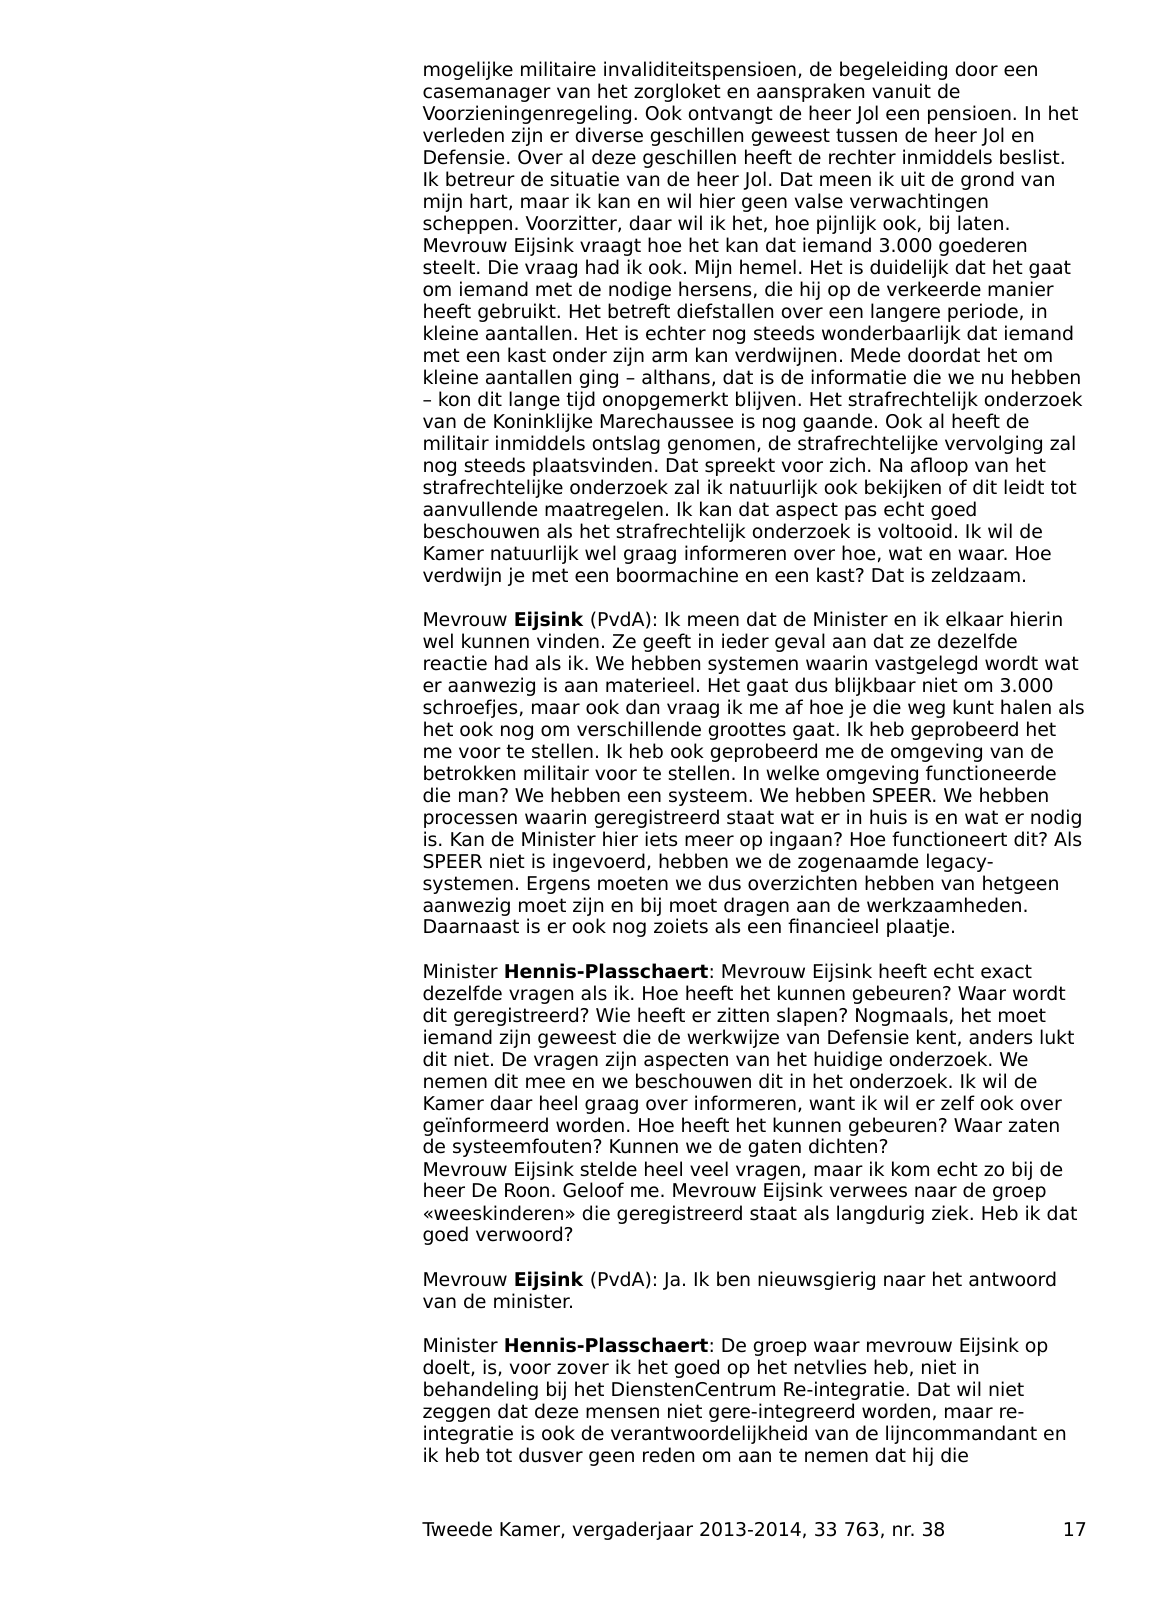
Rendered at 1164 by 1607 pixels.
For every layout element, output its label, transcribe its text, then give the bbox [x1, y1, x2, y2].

text Minister Hennis-Plasschaert: De groep waar mevrouw Eijsink op doelt, is, voor zover ik het goed op het netvlies heb, niet in behandeling bij het DienstenCentrum Re-integratie. Dat wil niet zeggen dat deze mensen niet gere-integreerd worden, maar re-integratie is ook de verantwoordelijkheid van de lijncommandant en ik heb tot dusver geen reden om aan te nemen dat hij die [422, 1335, 1087, 1467]
text Minister Hennis-Plasschaert: Mevrouw Eijsink heeft echt exact dezelfde vragen als ik. Hoe heeft het kunnen gebeuren? Waar wordt dit geregistreerd? Wie heeft er zitten slapen? Nogmaals, het moet iemand zijn geweest die de werkwijze van Defensie kent, anders lukt dit niet. De vragen zijn aspecten van het huidige onderzoek. We nemen dit mee en we beschouwen dit in het onderzoek. Ik wil de Kamer daar heel graag over informeren, want ik wil er zelf ook over geïnformeerd worden. Hoe heeft het kunnen gebeuren? Waar zaten de systeemfouten? Kunnen we de gaten dichten? [422, 961, 1087, 1158]
text Mevrouw Eijsink stelde heel veel vragen, maar ik kom echt zo bij de heer De Roon. Geloof me. Mevrouw Eijsink verwees naar de groep «weeskinderen» die geregistreerd staat als langdurig ziek. Heb ik dat goed verwoord? [422, 1158, 1087, 1246]
text mogelijke militaire invaliditeitspensioen, de begeleiding door een casemanager van het zorgloket en aanspraken vanuit de Voorzieningenregeling. Ook ontvangt de heer Jol een pensioen. In het verleden zijn er diverse geschillen geweest tussen de heer Jol en Defensie. Over al deze geschillen heeft de rechter inmiddels beslist. Ik betreur de situatie van de heer Jol. Dat meen ik uit de grond van mijn hart, maar ik kan en wil hier geen valse verwachtingen scheppen. Voorzitter, daar wil ik het, hoe pijnlijk ook, bij laten. [422, 59, 1087, 235]
text Mevrouw Eijsink (PvdA): Ja. Ik ben nieuwsgierig naar het antwoord van de minister. [422, 1268, 1087, 1312]
text Mevrouw Eijsink vraagt hoe het kan dat iemand 3.000 goederen steelt. Die vraag had ik ook. Mijn hemel. Het is duidelijk dat het gaat om iemand met de nodige hersens, die hij op de verkeerde manier heeft gebruikt. Het betreft diefstallen over een langere periode, in kleine aantallen. Het is echter nog steeds wonderbaarlijk dat iemand met een kast onder zijn arm kan verdwijnen. Mede doordat het om kleine aantallen ging – althans, dat is de informatie die we nu hebben – kon dit lange tijd onopgemerkt blijven. Het strafrechtelijk onderzoek van de Koninklijke Marechaussee is nog gaande. Ook al heeft de militair inmiddels ontslag genomen, de strafrechtelijke vervolging zal nog steeds plaatsvinden. Dat spreekt voor zich. Na afloop van het strafrechtelijke onderzoek zal ik natuurlijk ook bekijken of dit leidt tot aanvullende maatregelen. Ik kan dat aspect pas echt goed beschouwen als het strafrechtelijk onderzoek is voltooid. Ik wil de Kamer natuurlijk wel graag informeren over hoe, wat en waar. Hoe verdwijn je met een boormachine en een kast? Dat is zeldzaam. [422, 235, 1087, 587]
text Mevrouw Eijsink (PvdA): Ik meen dat de Minister en ik elkaar hierin wel kunnen vinden. Ze geeft in ieder geval aan dat ze dezelfde reactie had als ik. We hebben systemen waarin vastgelegd wordt wat er aanwezig is aan materieel. Het gaat dus blijkbaar niet om 3.000 schroefjes, maar ook dan vraag ik me af hoe je die weg kunt halen als het ook nog om verschillende groottes gaat. Ik heb geprobeerd het me voor te stellen. Ik heb ook geprobeerd me de omgeving van de betrokken militair voor te stellen. In welke omgeving functioneerde die man? We hebben een systeem. We hebben SPEER. We hebben processen waarin geregistreerd staat wat er in huis is en wat er nodig is. Kan de Minister hier iets meer op ingaan? Hoe functioneert dit? Als SPEER niet is ingevoerd, hebben we de zogenaamde legacy-systemen. Ergens moeten we dus overzichten hebben van hetgeen aanwezig moet zijn en bij moet dragen aan de werkzaamheden. Daarnaast is er ook nog zoiets als een financieel plaatje. [422, 609, 1087, 938]
